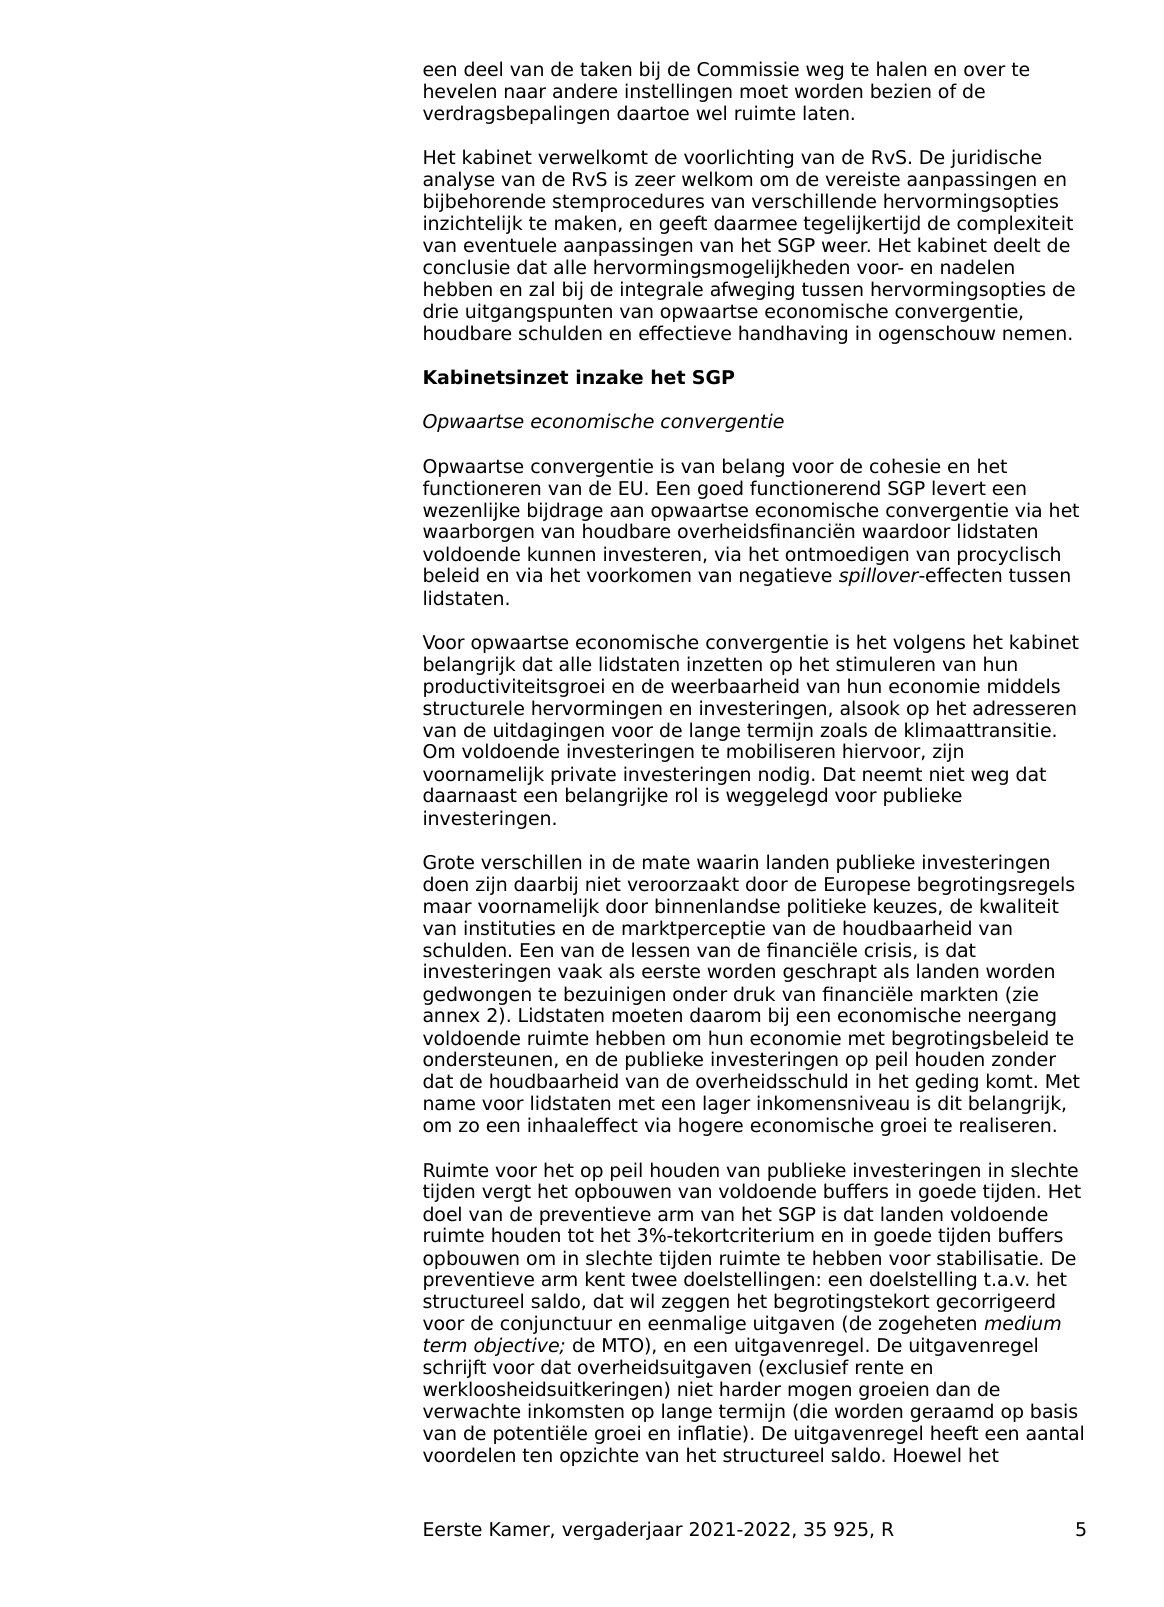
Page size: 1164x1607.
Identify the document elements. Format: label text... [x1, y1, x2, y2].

text een deel van de taken bij de Commissie weg te halen en over te hevelen naar andere instellingen moet worden bezien of de verdragsbepalingen daartoe wel ruimte laten. [422, 59, 1087, 125]
text Opwaartse convergentie is van belang voor de cohesie en het functioneren van de EU. Een goed functionerend SGP levert een wezenlijke bijdrage aan opwaartse economische convergentie via het waarborgen van houdbare overheidsfinanciën waardoor lidstaten voldoende kunnen investeren, via het ontmoedigen van procyclisch beleid en via het voorkomen van negatieve spillover-effecten tussen lidstaten. [422, 456, 1087, 609]
text Het kabinet verwelkomt de voorlichting van de RvS. De juridische analyse van de RvS is zeer welkom om de vereiste aanpassingen en bijbehorende stemprocedures van verschillende hervormingsopties inzichtelijk te maken, en geeft daarmee tegelijkertijd de complexiteit van eventuele aanpassingen van het SGP weer. Het kabinet deelt de conclusie dat alle hervormingsmogelijkheden voor- en nadelen hebben en zal bij de integrale afweging tussen hervormingsopties de drie uitgangspunten van opwaartse economische convergentie, houdbare schulden en effectieve handhaving in ogenschouw nemen. [422, 147, 1087, 345]
text Ruimte voor het op peil houden van publieke investeringen in slechte tijden vergt het opbouwen van voldoende buffers in goede tijden. Het doel van de preventieve arm van het SGP is dat landen voldoende ruimte houden tot het 3%-tekortcriterium en in goede tijden buffers opbouwen om in slechte tijden ruimte te hebben voor stabilisatie. De preventieve arm kent twee doelstellingen: een doelstelling t.a.v. het structureel saldo, dat wil zeggen het begrotingstekort gecorrigeerd voor de conjunctuur en eenmalige uitgaven (de zogeheten medium term objective; de MTO), en een uitgavenregel. De uitgavenregel schrijft voor dat overheidsuitgaven (exclusief rente en werkloosheidsuitkeringen) niet harder mogen groeien dan de verwachte inkomsten op lange termijn (die worden geraamd op basis van de potentiële groei en inflatie). De uitgavenregel heeft een aantal voordelen ten opzichte van het structureel saldo. Hoewel het [422, 1159, 1087, 1467]
text Grote verschillen in de mate waarin landen publieke investeringen doen zijn daarbij niet veroorzaakt door de Europese begrotingsregels maar voornamelijk door binnenlandse politieke keuzes, de kwaliteit van instituties en de marktperceptie van de houdbaarheid van schulden. Een van de lessen van de financiële crisis, is dat investeringen vaak als eerste worden geschrapt als landen worden gedwongen te bezuinigen onder druk van financiële markten (zie annex 2). Lidstaten moeten daarom bij een economische neergang voldoende ruimte hebben om hun economie met begrotingsbeleid te ondersteunen, en de publieke investeringen op peil houden zonder dat de houdbaarheid van de overheidsschuld in het geding komt. Met name voor lidstaten met een lager inkomensniveau is dit belangrijk, om zo een inhaaleffect via hogere economische groei te realiseren. [422, 852, 1087, 1137]
subtitle Kabinetsinzet inzake het SGP [422, 367, 1087, 389]
subtitle Opwaartse economische convergentie [422, 411, 1087, 433]
text Voor opwaartse economische convergentie is het volgens het kabinet belangrijk dat alle lidstaten inzetten op het stimuleren van hun productiviteitsgroei en de weerbaarheid van hun economie middels structurele hervormingen en investeringen, alsook op het adresseren van de uitdagingen voor de lange termijn zoals de klimaattransitie. Om voldoende investeringen te mobiliseren hiervoor, zijn voornamelijk private investeringen nodig. Dat neemt niet weg dat daarnaast een belangrijke rol is weggelegd voor publieke investeringen. [422, 632, 1087, 829]
